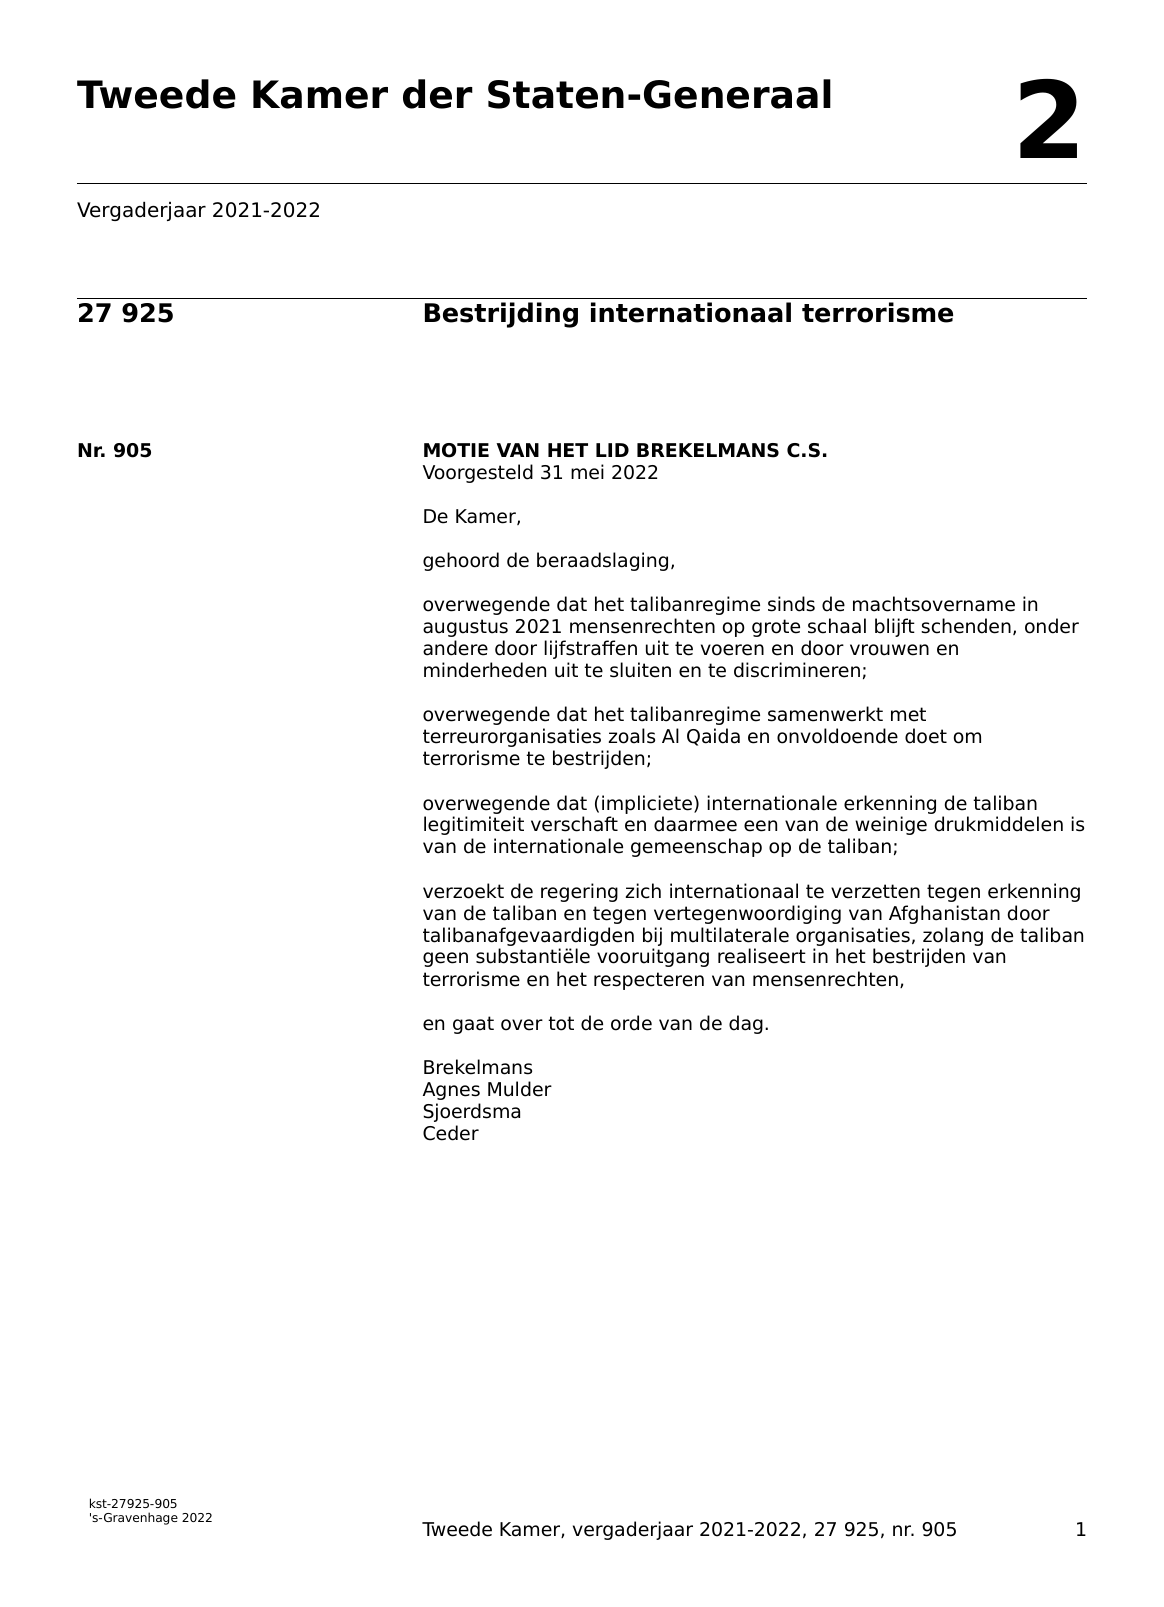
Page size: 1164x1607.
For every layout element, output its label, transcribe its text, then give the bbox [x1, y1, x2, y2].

subtitle 27 925 Bestrijding internationaal terrorisme [77, 299, 1087, 329]
text De Kamer, [422, 506, 1087, 528]
text Brekelmans [422, 1057, 1087, 1079]
text Voorgesteld 31 mei 2022 [422, 462, 1087, 484]
text kst-27925-905 [88, 1497, 323, 1511]
table_header Tweede Kamer der Staten-Generaal [77, 59, 886, 183]
text Agnes Mulder [422, 1079, 1087, 1101]
subtitle Nr. 905 MOTIE VAN HET LID BREKELMANS C.S. [77, 440, 1087, 462]
text Ceder [422, 1123, 1087, 1145]
text Sjoerdsma [422, 1101, 1087, 1123]
text overwegende dat het talibanregime samenwerkt met terreurorganisaties zoals Al Qaida en onvoldoende doet om terrorisme te bestrijden; [422, 704, 1087, 770]
text 's-Gravenhage 2022 [88, 1511, 323, 1525]
table_cell Vergaderjaar 2021-2022 [77, 184, 1087, 298]
table_header 2 [886, 59, 1087, 183]
text verzoekt de regering zich internationaal te verzetten tegen erkenning van de taliban en tegen vertegenwoordiging van Afghanistan door talibanafgevaardigden bij multilaterale organisaties, zolang de taliban geen substantiële vooruitgang realiseert in het bestrijden van terrorisme en het respecteren van mensenrechten, [422, 881, 1087, 990]
text overwegende dat (impliciete) internationale erkenning de taliban legitimiteit verschaft en daarmee een van de weinige drukmiddelen is van de internationale gemeenschap op de taliban; [422, 792, 1087, 858]
text en gaat over tot de orde van de dag. [422, 1013, 1087, 1034]
text overwegende dat het talibanregime sinds de machtsovername in augustus 2021 mensenrechten op grote schaal blijft schenden, onder andere door lijfstraffen uit te voeren en door vrouwen en minderheden uit te sluiten en te discrimineren; [422, 594, 1087, 682]
text gehoord de beraadslaging, [422, 550, 1087, 572]
